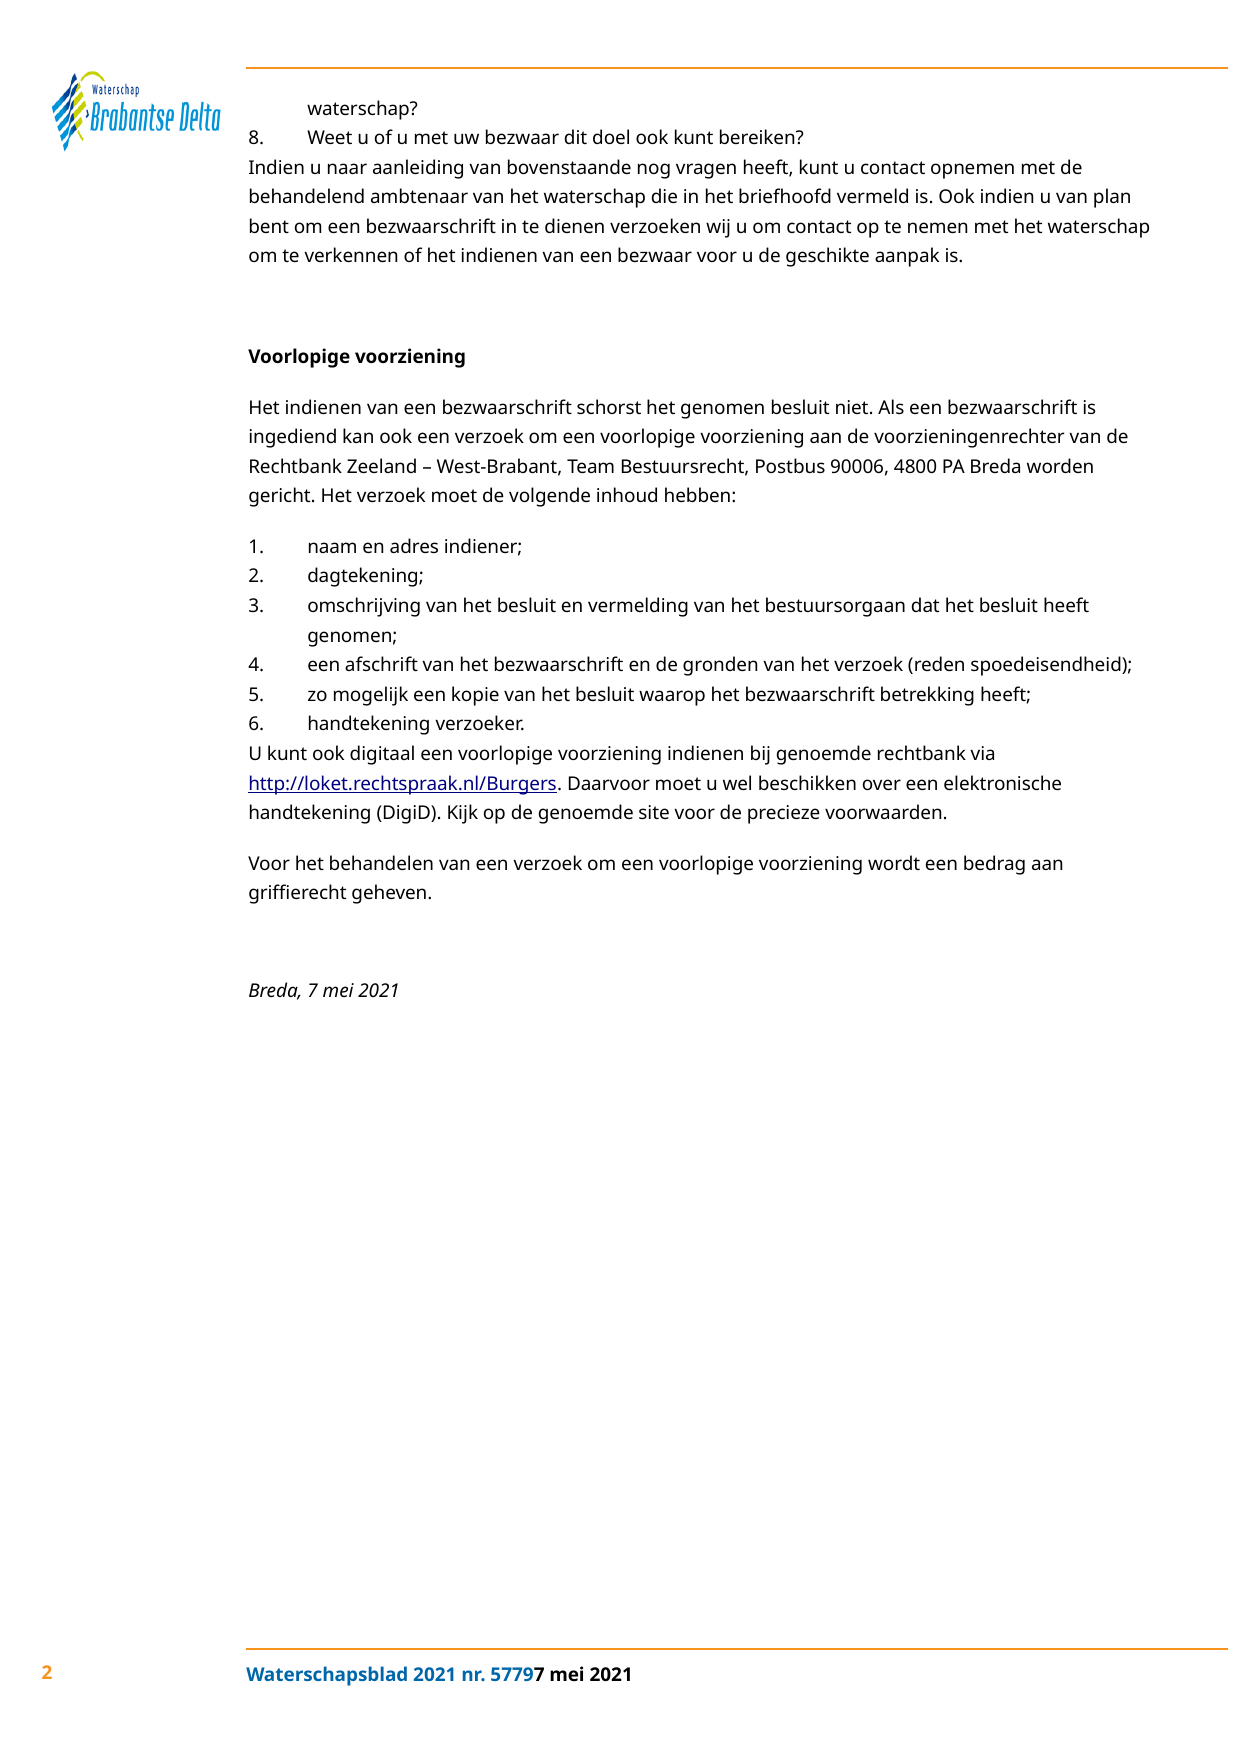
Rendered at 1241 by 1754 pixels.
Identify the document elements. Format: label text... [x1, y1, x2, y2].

list zo mogelijk een kopie van het besluit waarop het bezwaarschrift betrekking heeft; [248, 681, 1152, 707]
text Breda, 7 mei 2021 [248, 978, 1152, 1003]
text Voor het behandelen van een verzoek om een voorlopige voorziening wordt een bedrag aan griffierecht geheven. [248, 850, 1152, 905]
list handtekening verzoeker. [248, 711, 1152, 736]
picture [41, 47, 231, 172]
list dagtekening; [248, 563, 1152, 588]
list omschrijving van het besluit en vermelding van het bestuursorgaan dat het besluit heeft genomen; [248, 592, 1152, 648]
text U kunt ook digitaal een voorlopige voorziening indienen bij genoemde rechtbank via http://loket.rechtspraak.nl/Burgers. Daarvoor moet u wel beschikken over een elektronische handtekening (DigiD). Kijk op de genoemde site voor de precieze voorwaarden. [248, 740, 1152, 825]
list waterschap? [248, 95, 1152, 121]
text Indien u naar aanleiding van bovenstaande nog vragen heeft, kunt u contact opnemen met de behandelend ambtenaar van het waterschap die in het briefhoofd vermeld is. Ook indien u van plan bent om een bezwaarschrift in te dienen verzoeken wij u om contact op te nemen met het waterschap om te verkennen of het indienen van een bezwaar voor u de geschikte aanpak is. [248, 154, 1152, 268]
list een afschrift van het bezwaarschrift en de gronden van het verzoek (reden spoedeisendheid); [248, 651, 1152, 677]
text Voorlopige voorziening [248, 343, 1152, 369]
list naam en adres indiener; [248, 533, 1152, 559]
text Het indienen van een bezwaarschrift schorst het genomen besluit niet. Als een bezwaarschrift is ingediend kan ook een verzoek om een voorlopige voorziening aan de voorzieningenrechter van de Rechtbank Zeeland – West-Brabant, Team Bestuursrecht, Postbus 90006, 4800 PA Breda worden gericht. Het verzoek moet de volgende inhoud hebben: [248, 394, 1152, 508]
list Weet u of u met uw bezwaar dit doel ook kunt bereiken? [248, 124, 1152, 150]
